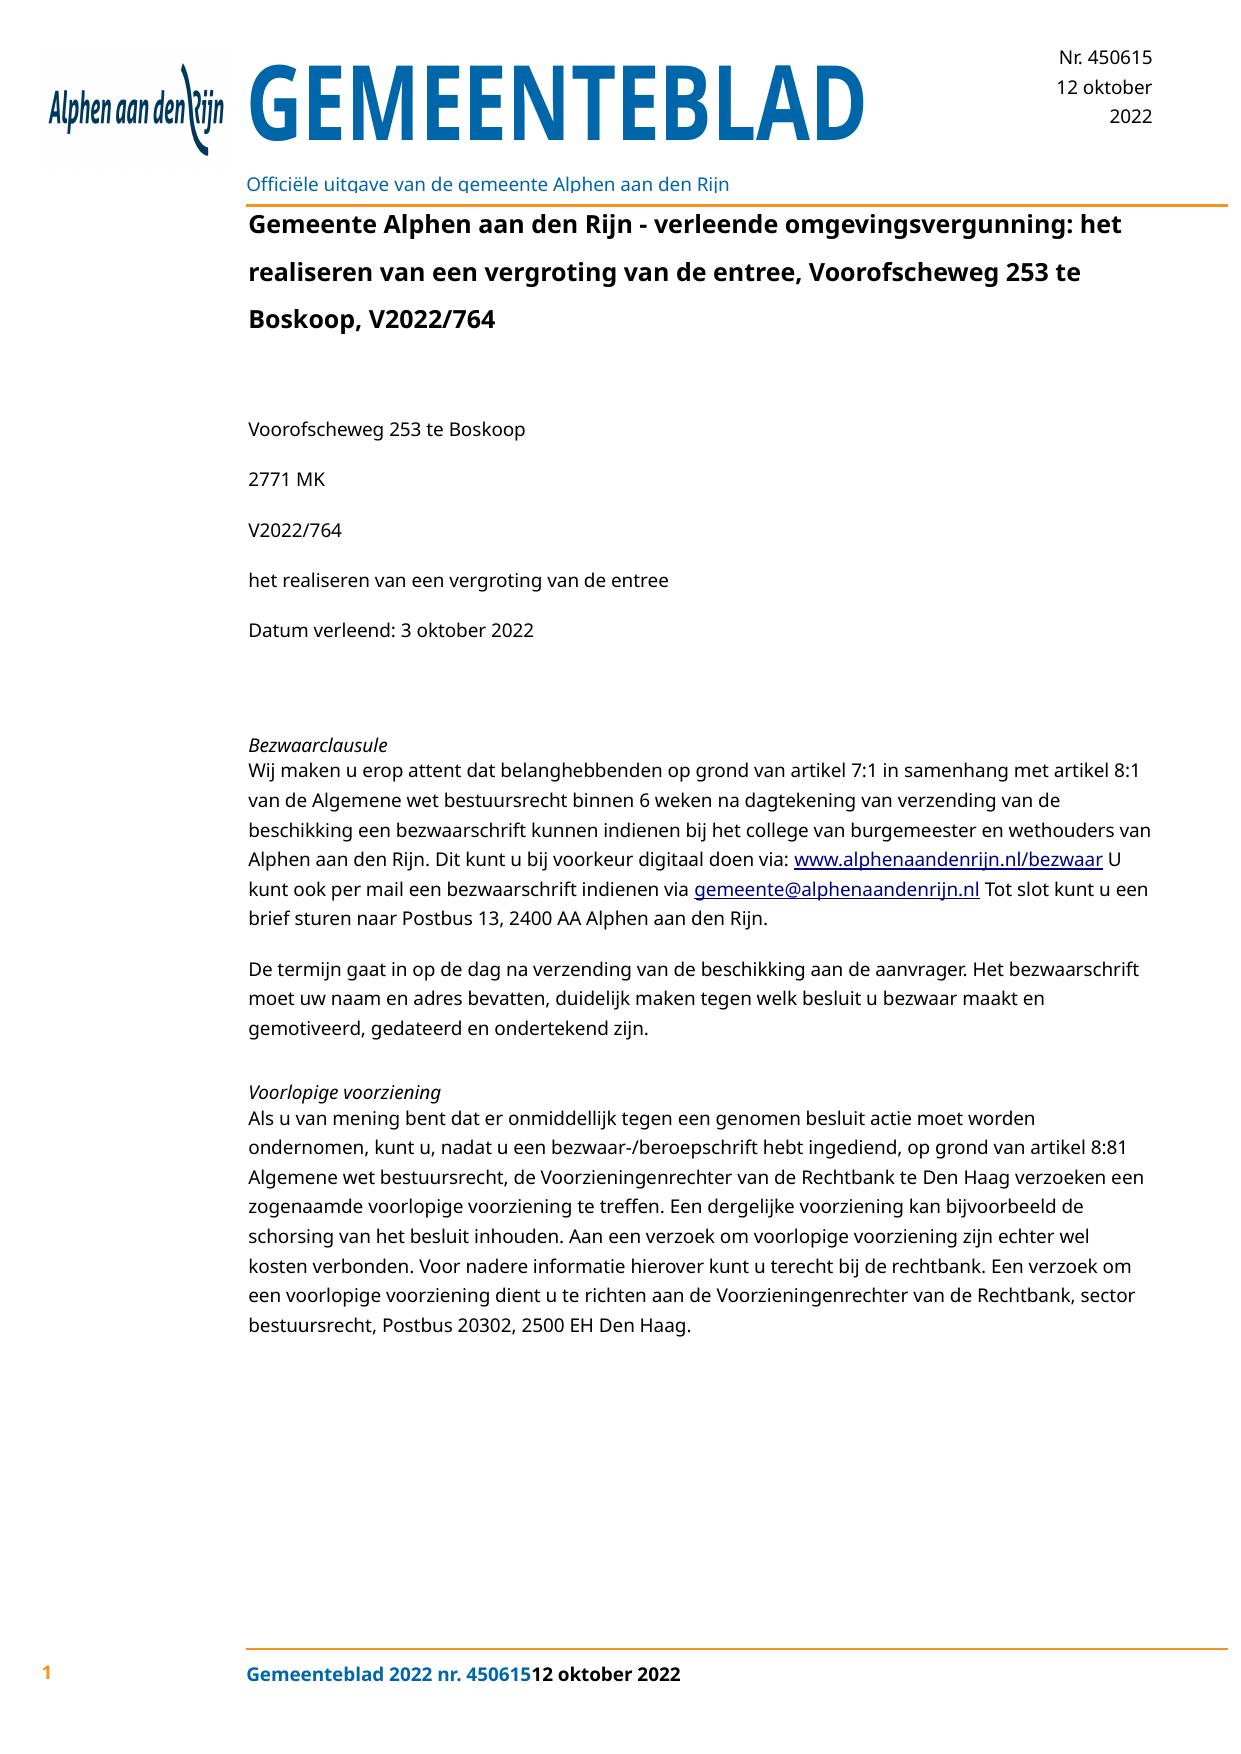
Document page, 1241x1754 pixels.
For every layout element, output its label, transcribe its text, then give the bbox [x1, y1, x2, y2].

text het realiseren van een vergroting van de entree [248, 567, 1152, 593]
text De termijn gaat in op de dag na verzending van de beschikking aan de aanvrager. Het bezwaarschrift moet uw naam en adres bevatten, duidelijk maken tegen welk besluit u bezwaar maakt en gemotiveerd, gedateerd en ondertekend zijn. [248, 956, 1152, 1041]
text Wij maken u erop attent dat belanghebbenden op grond van artikel 7:1 in samenhang met artikel 8:1 van de Algemene wet bestuursrecht binnen 6 weken na dagtekening van verzending van de beschikking een bezwaarschrift kunnen indienen bij het college van burgemeester en wethouders van Alphen aan den Rijn. Dit kunt u bij voorkeur digitaal doen via: www.alphenaandenrijn.nl/bezwaar U kunt ook per mail een bezwaarschrift indienen via gemeente@alphenaandenrijn.nl Tot slot kunt u een brief sturen naar Postbus 13, 2400 AA Alphen aan den Rijn. [248, 758, 1152, 931]
picture [41, 47, 231, 172]
text Voorofscheweg 253 te Boskoop [248, 416, 1152, 442]
text Als u van mening bent dat er onmiddellijk tegen een genomen besluit actie moet worden ondernomen, kunt u, nadat u een bezwaar-/beroepschrift hebt ingediend, op grond van artikel 8:81 Algemene wet bestuursrecht, de Voorzieningenrechter van de Rechtbank te Den Haag verzoeken een zogenaamde voorlopige voorziening te treffen. Een dergelijke voorziening kan bijvoorbeeld de schorsing van het besluit inhouden. Aan een verzoek om voorlopige voorziening zijn echter wel kosten verbonden. Voor nadere informatie hierover kunt u terecht bij de rechtbank. Een verzoek om een voorlopige voorziening dient u te richten aan de Voorzieningenrechter van de Rechtbank, sector bestuursrecht, Postbus 20302, 2500 EH Den Haag. [248, 1105, 1152, 1338]
text Bezwaarclausule [248, 732, 1152, 758]
text Gemeente Alphen aan den Rijn - verleende omgevingsvergunning: het realiseren van een vergroting van de entree, Voorofscheweg 253 te Boskoop, V2022/764 [248, 207, 1152, 336]
text 2771 MK [248, 466, 1152, 492]
text Datum verleend: 3 oktober 2022 [248, 618, 1152, 643]
text Voorlopige voorziening [248, 1079, 1152, 1105]
text V2022/764 [248, 517, 1152, 542]
